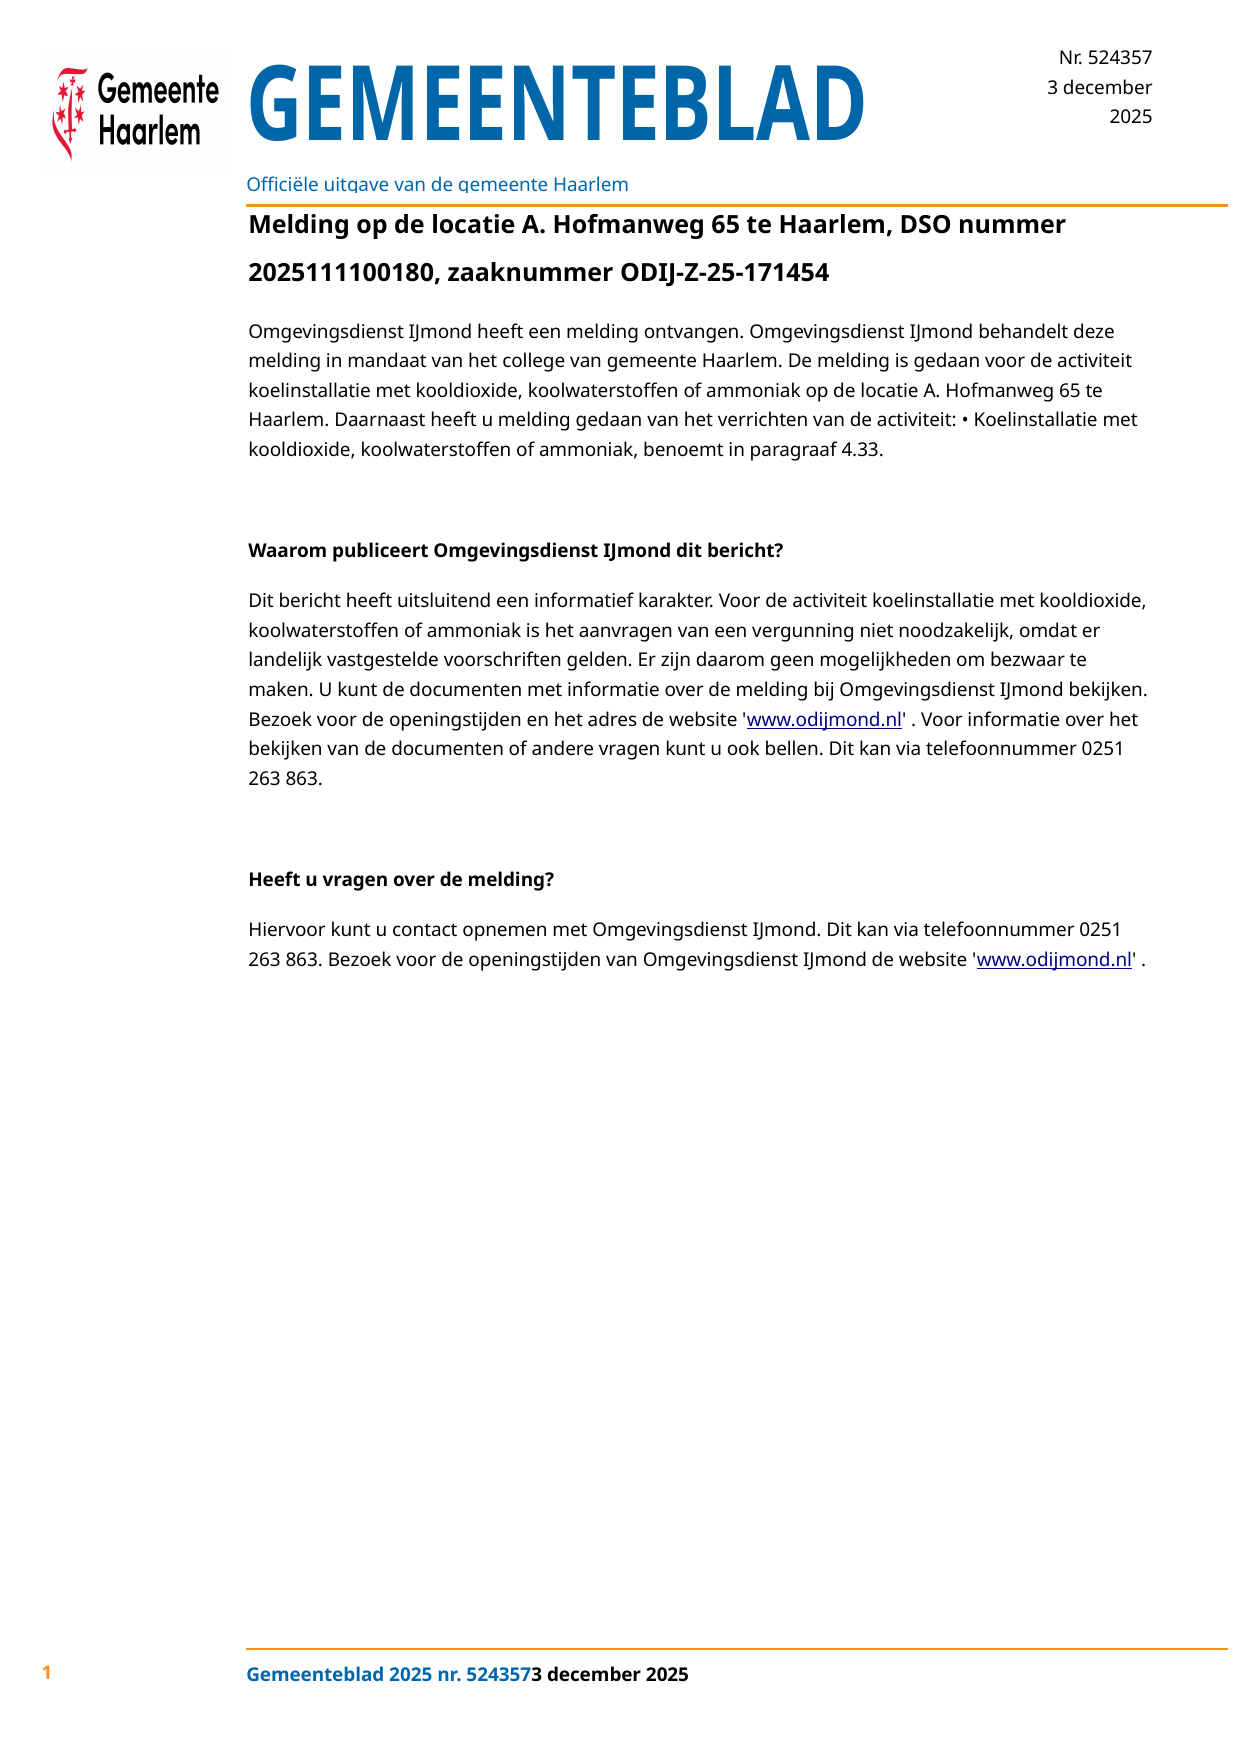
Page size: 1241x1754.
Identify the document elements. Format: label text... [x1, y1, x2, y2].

text Melding op de locatie A. Hofmanweg 65 te Haarlem, DSO nummer 2025111100180, zaaknummer ODIJ-Z-25-171454 [248, 207, 1152, 288]
text Hiervoor kunt u contact opnemen met Omgevingsdienst IJmond. Dit kan via telefoonnummer 0251 263 863. Bezoek voor de openingstijden van Omgevingsdienst IJmond de website 'www.odijmond.nl' . [248, 916, 1152, 972]
text Dit bericht heeft uitsluitend een informatief karakter. Voor de activiteit koelinstallatie met kooldioxide, koolwaterstoffen of ammoniak is het aanvragen van een vergunning niet noodzakelijk, omdat er landelijk vastgestelde voorschriften gelden. Er zijn daarom geen mogelijkheden om bezwaar te maken. U kunt de documenten met informatie over de melding bij Omgevingsdienst IJmond bekijken. Bezoek voor de openingstijden en het adres de website 'www.odijmond.nl' . Voor informatie over het bekijken van de documenten of andere vragen kunt u ook bellen. Dit kan via telefoonnummer 0251 263 863. [248, 587, 1152, 791]
text Heeft u vragen over de melding? [248, 866, 1152, 892]
text Waarom publiceert Omgevingsdienst IJmond dit bericht? [248, 537, 1152, 563]
text Omgevingsdienst IJmond heeft een melding ontvangen. Omgevingsdienst IJmond behandelt deze melding in mandaat van het college van gemeente Haarlem. De melding is gedaan voor de activiteit koelinstallatie met kooldioxide, koolwaterstoffen of ammoniak op de locatie A. Hofmanweg 65 te Haarlem. Daarnaast heeft u melding gedaan van het verrichten van de activiteit: • Koelinstallatie met kooldioxide, koolwaterstoffen of ammoniak, benoemt in paragraaf 4.33. [248, 318, 1152, 462]
picture [41, 47, 231, 172]
